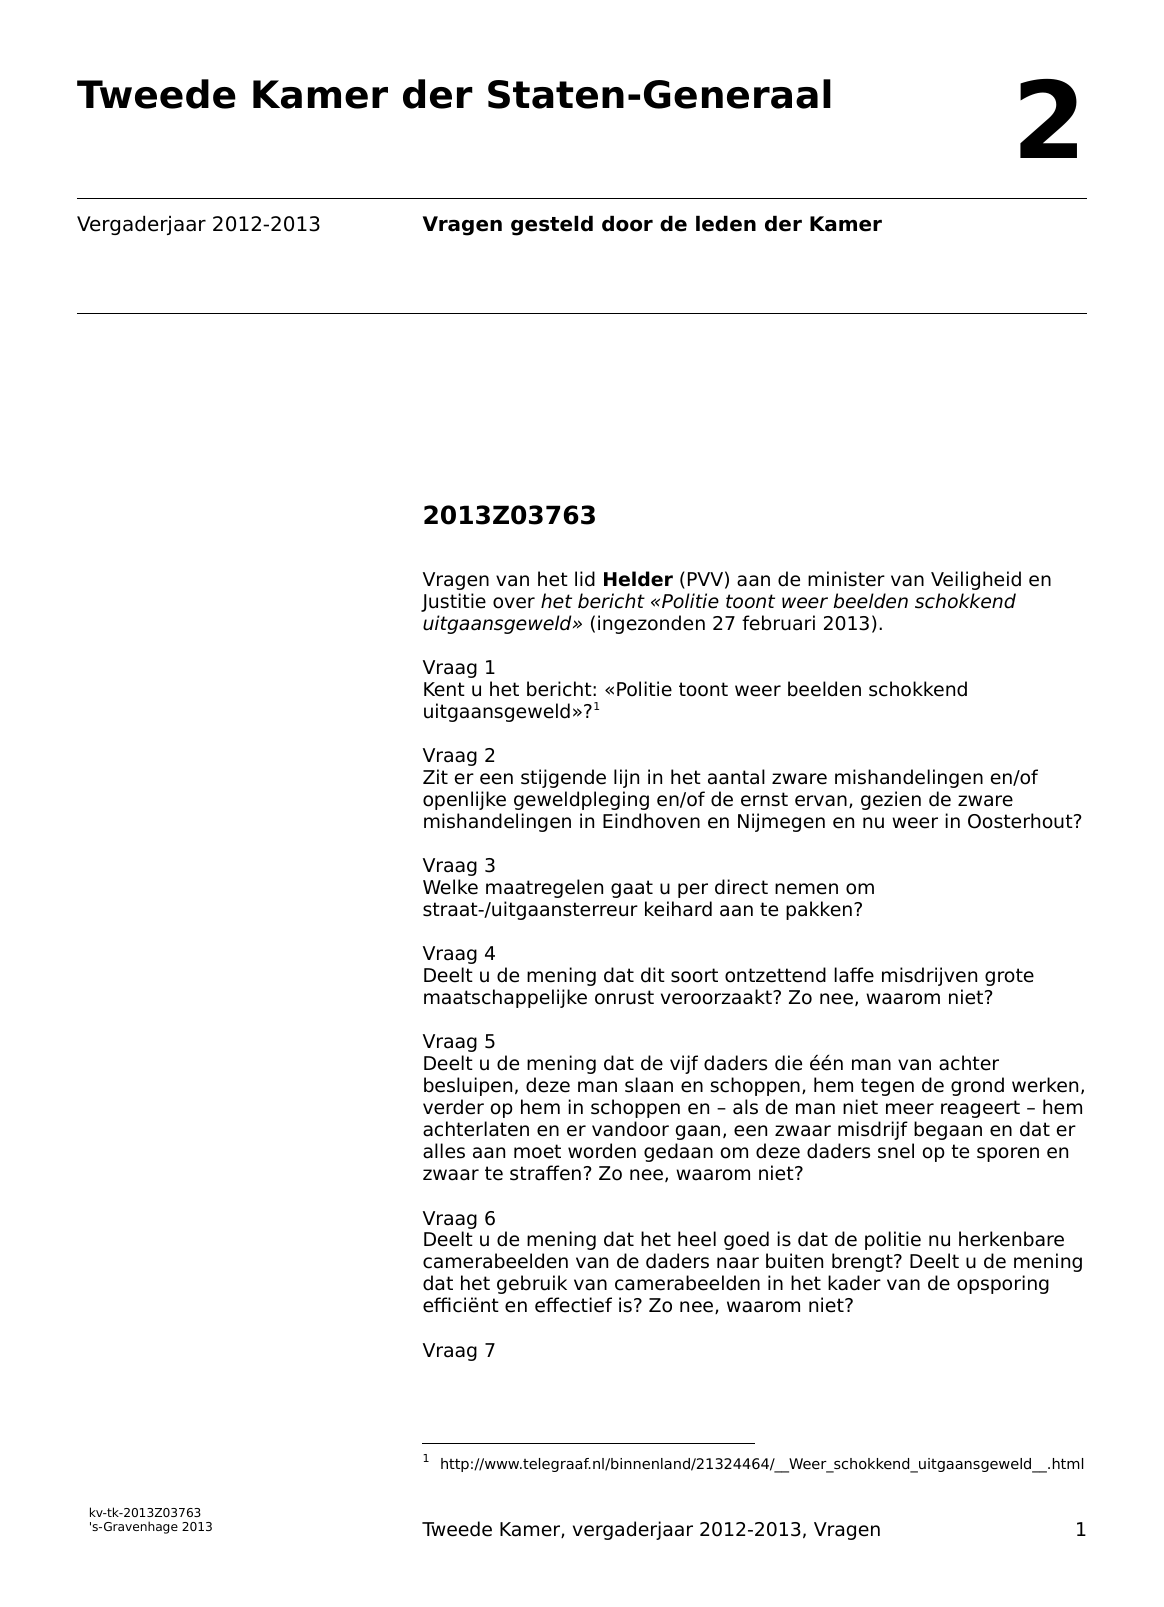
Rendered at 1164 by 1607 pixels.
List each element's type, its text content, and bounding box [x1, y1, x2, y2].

text 's-Gravenhage 2013 [88, 1520, 323, 1534]
text Deelt u de mening dat dit soort ontzettend laffe misdrijven grote maatschappelijke onrust veroorzaakt? Zo nee, waarom niet? [422, 965, 1087, 1009]
text 2013Z03763 [422, 501, 1087, 531]
text Deelt u de mening dat de vijf daders die één man van achter besluipen, deze man slaan en schoppen, hem tegen de grond werken, verder op hem in schoppen en – als de man niet meer reageert – hem achterlaten en er vandoor gaan, een zwaar misdrijf begaan en dat er alles aan moet worden gedaan om deze daders snel op te sporen en zwaar te straffen? Zo nee, waarom niet? [422, 1053, 1087, 1185]
text Kent u het bericht: «Politie toont weer beelden schokkend uitgaansgeweld»? [422, 679, 1087, 723]
text Vraag 2 [422, 745, 1087, 767]
text Vragen van het lid Helder (PVV) aan de minister van Veiligheid en Justitie over het bericht «Politie toont weer beelden schokkend uitgaansgeweld» (ingezonden 27 februari 2013). [422, 569, 1087, 635]
text Vraag 7 [422, 1339, 1087, 1361]
text Vraag 6 [422, 1207, 1087, 1229]
text Deelt u de mening dat het heel goed is dat de politie nu herkenbare camerabeelden van de daders naar buiten brengt? Deelt u de mening dat het gebruik van camerabeelden in het kader van de opsporing efficiënt en effectief is? Zo nee, waarom niet? [422, 1229, 1087, 1317]
table_cell Vergaderjaar 2012-2013 [77, 199, 422, 313]
text Vraag 4 [422, 943, 1087, 965]
text Vraag 5 [422, 1031, 1087, 1053]
text kv-tk-2013Z03763 [88, 1506, 323, 1520]
text Zit er een stijgende lijn in het aantal zware mishandelingen en/of openlijke geweldpleging en/of de ernst ervan, gezien de zware mishandelingen in Eindhoven en Nijmegen en nu weer in Oosterhout? [422, 767, 1087, 833]
text Vraag 1 [422, 657, 1087, 679]
table_cell Vragen gesteld door de leden der Kamer [422, 199, 1087, 313]
text Welke maatregelen gaat u per direct nemen om straat-/uitgaansterreur keihard aan te pakken? [422, 877, 1087, 921]
table_header 2 [886, 59, 1087, 198]
table_header Tweede Kamer der Staten-Generaal [77, 59, 886, 198]
text http://www.telegraaf.nl/binnenland/21324464/__Weer_schokkend_uitgaansgeweld__.html [422, 1452, 1087, 1474]
text Vraag 3 [422, 855, 1087, 877]
